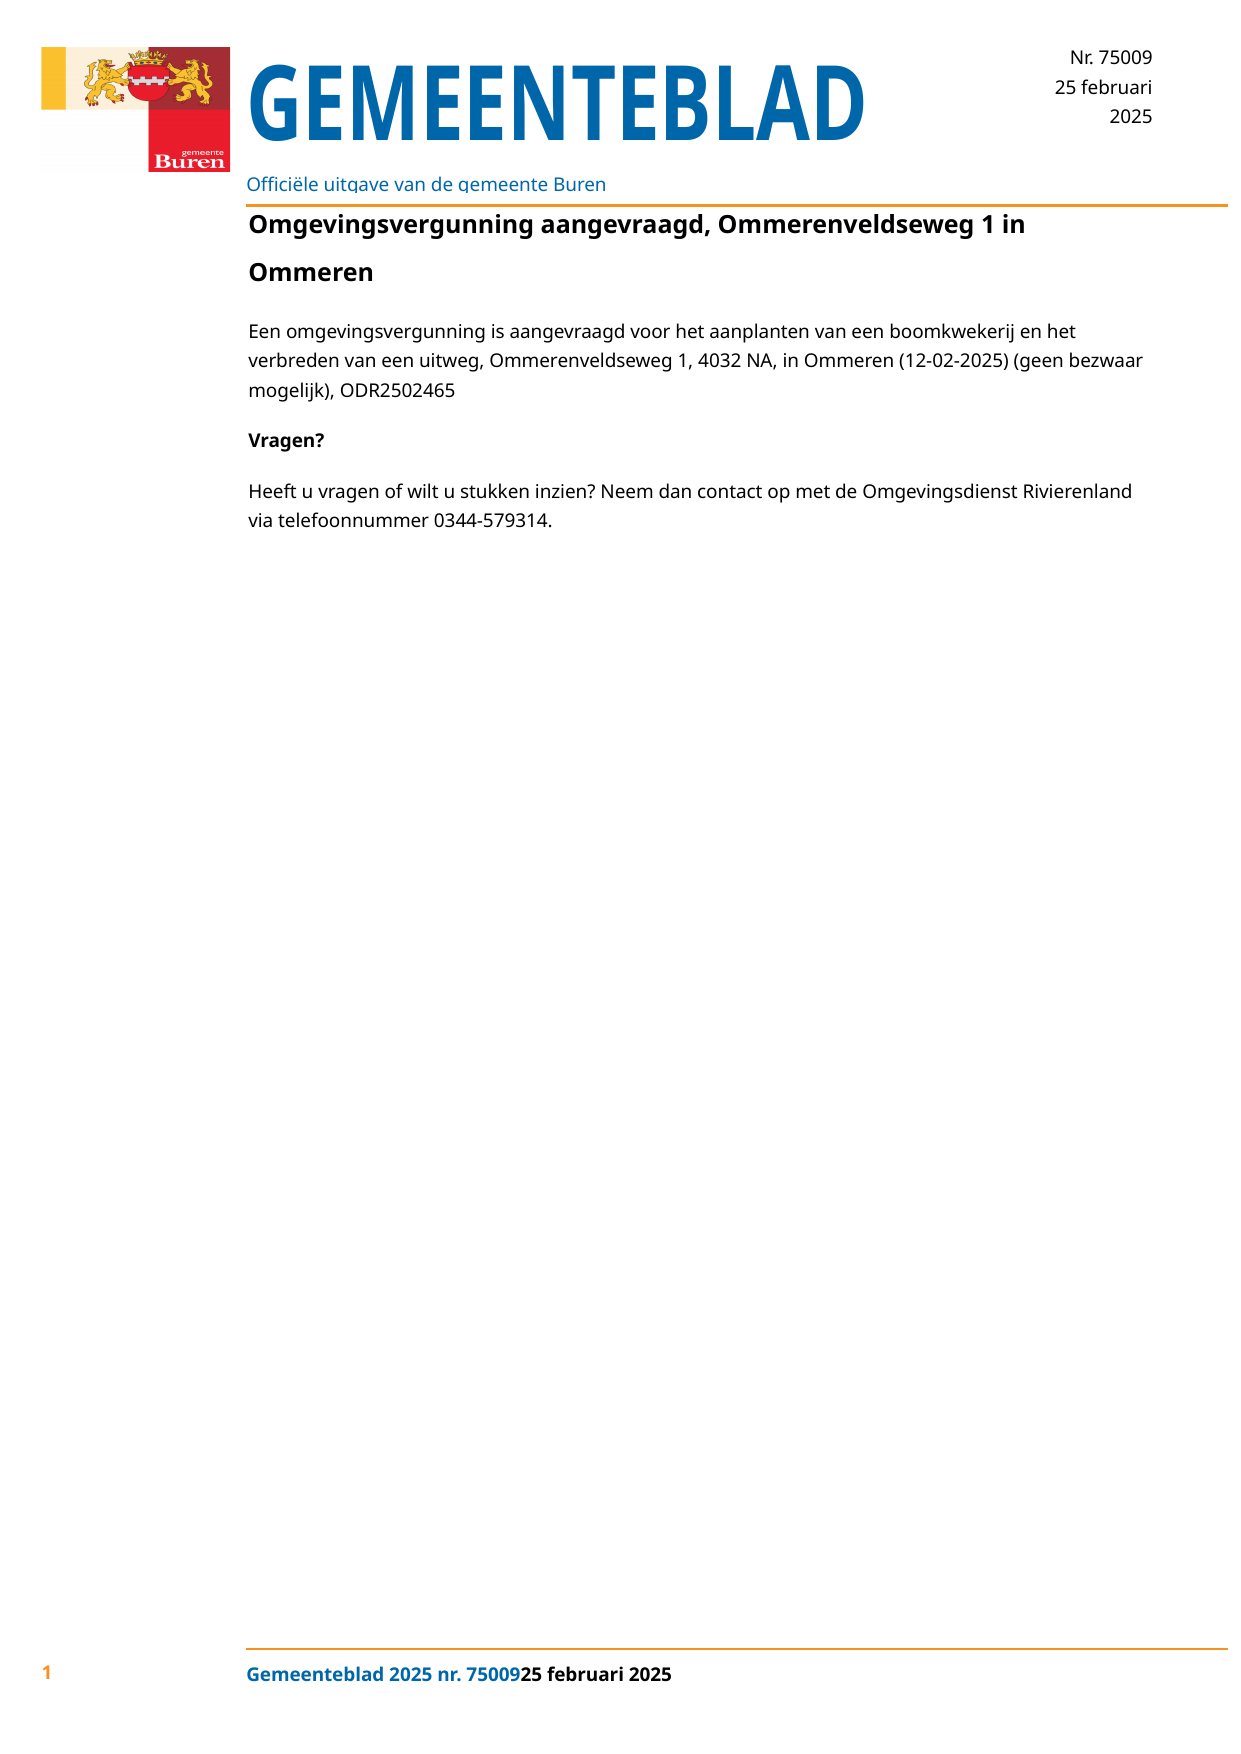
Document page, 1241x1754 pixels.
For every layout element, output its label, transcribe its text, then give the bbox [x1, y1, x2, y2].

text Heeft u vragen of wilt u stukken inzien? Neem dan contact op met de Omgevingsdienst Rivierenland via telefoonnummer 0344-579314. [248, 478, 1152, 533]
text Vragen? [248, 427, 1152, 453]
text Omgevingsvergunning aangevraagd, Ommerenveldseweg 1 in Ommeren [248, 207, 1152, 288]
picture [41, 47, 231, 172]
text Een omgevingsvergunning is aangevraagd voor het aanplanten van een boomkwekerij en het verbreden van een uitweg, Ommerenveldseweg 1, 4032 NA, in Ommeren (12-02-2025) (geen bezwaar mogelijk), ODR2502465 [248, 318, 1152, 403]
